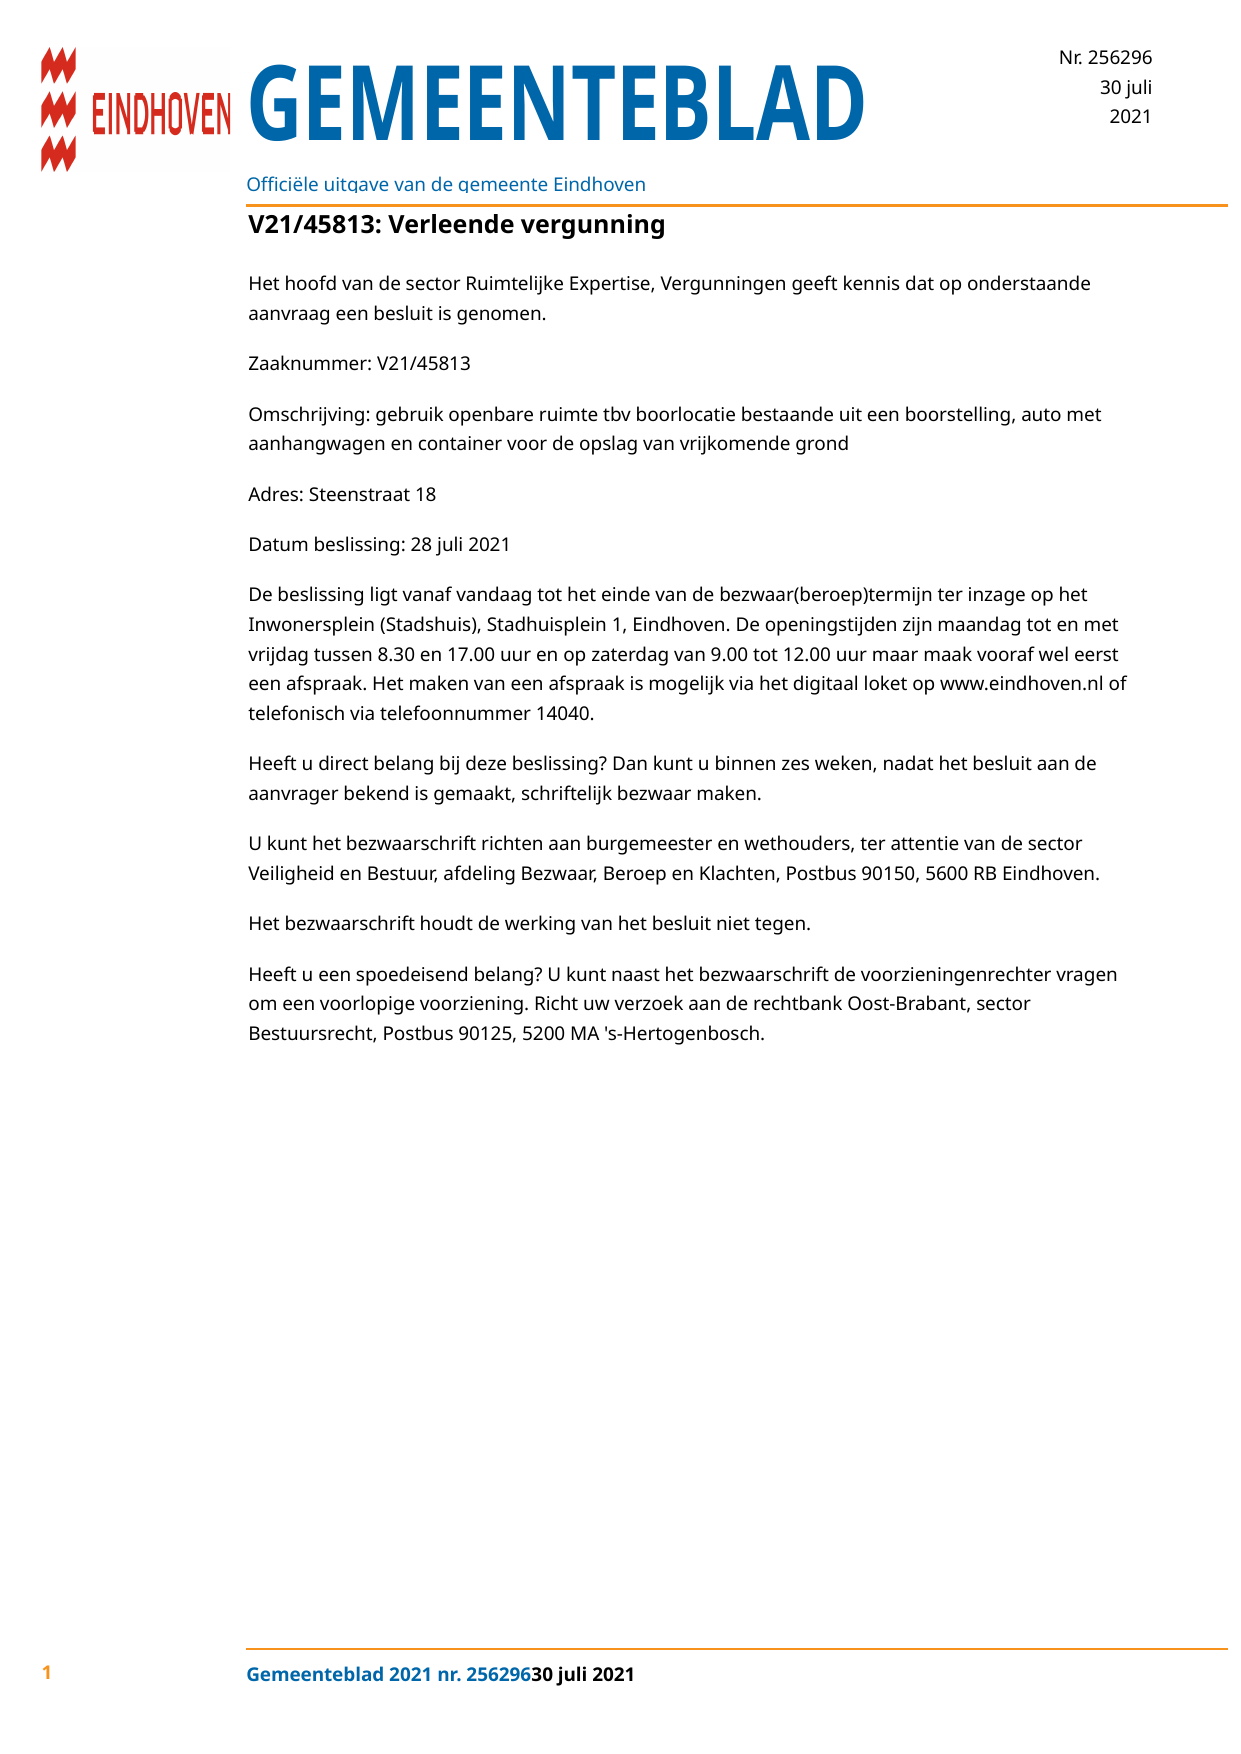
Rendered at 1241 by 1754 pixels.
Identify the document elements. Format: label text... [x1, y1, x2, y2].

text U kunt het bezwaarschrift richten aan burgemeester en wethouders, ter attentie van de sector Veiligheid en Bestuur, afdeling Bezwaar, Beroep en Klachten, Postbus 90150, 5600 RB Eindhoven. [248, 830, 1152, 886]
text Heeft u direct belang bij deze beslissing? Dan kunt u binnen zes weken, nadat het besluit aan de aanvrager bekend is gemaakt, schriftelijk bezwaar maken. [248, 750, 1152, 806]
text Omschrijving: gebruik openbare ruimte tbv boorlocatie bestaande uit een boorstelling, auto met aanhangwagen en container voor de opslag van vrijkomende grond [248, 401, 1152, 456]
text Het hoofd van de sector Ruimtelijke Expertise, Vergunningen geeft kennis dat op onderstaande aanvraag een besluit is genomen. [248, 270, 1152, 326]
text Adres: Steenstraat 18 [248, 481, 1152, 506]
text Datum beslissing: 28 juli 2021 [248, 531, 1152, 557]
picture [41, 47, 231, 172]
text De beslissing ligt vanaf vandaag tot het einde van de bezwaar(beroep)termijn ter inzage op het Inwonersplein (Stadshuis), Stadhuisplein 1, Eindhoven. De openingstijden zijn maandag tot en met vrijdag tussen 8.30 en 17.00 uur en op zaterdag van 9.00 tot 12.00 uur maar maak vooraf wel eerst een afspraak. Het maken van een afspraak is mogelijk via het digitaal loket op www.eindhoven.nl of telefonisch via telefoonnummer 14040. [248, 582, 1152, 726]
text Heeft u een spoedeisend belang? U kunt naast het bezwaarschrift de voorzieningenrechter vragen om een voorlopige voorziening. Richt uw verzoek aan de rechtbank Oost-Brabant, sector Bestuursrecht, Postbus 90125, 5200 MA 's-Hertogenbosch. [248, 961, 1152, 1046]
text Het bezwaarschrift houdt de werking van het besluit niet tegen. [248, 910, 1152, 936]
text Zaaknummer: V21/45813 [248, 350, 1152, 376]
text V21/45813: Verleende vergunning [248, 207, 1152, 241]
